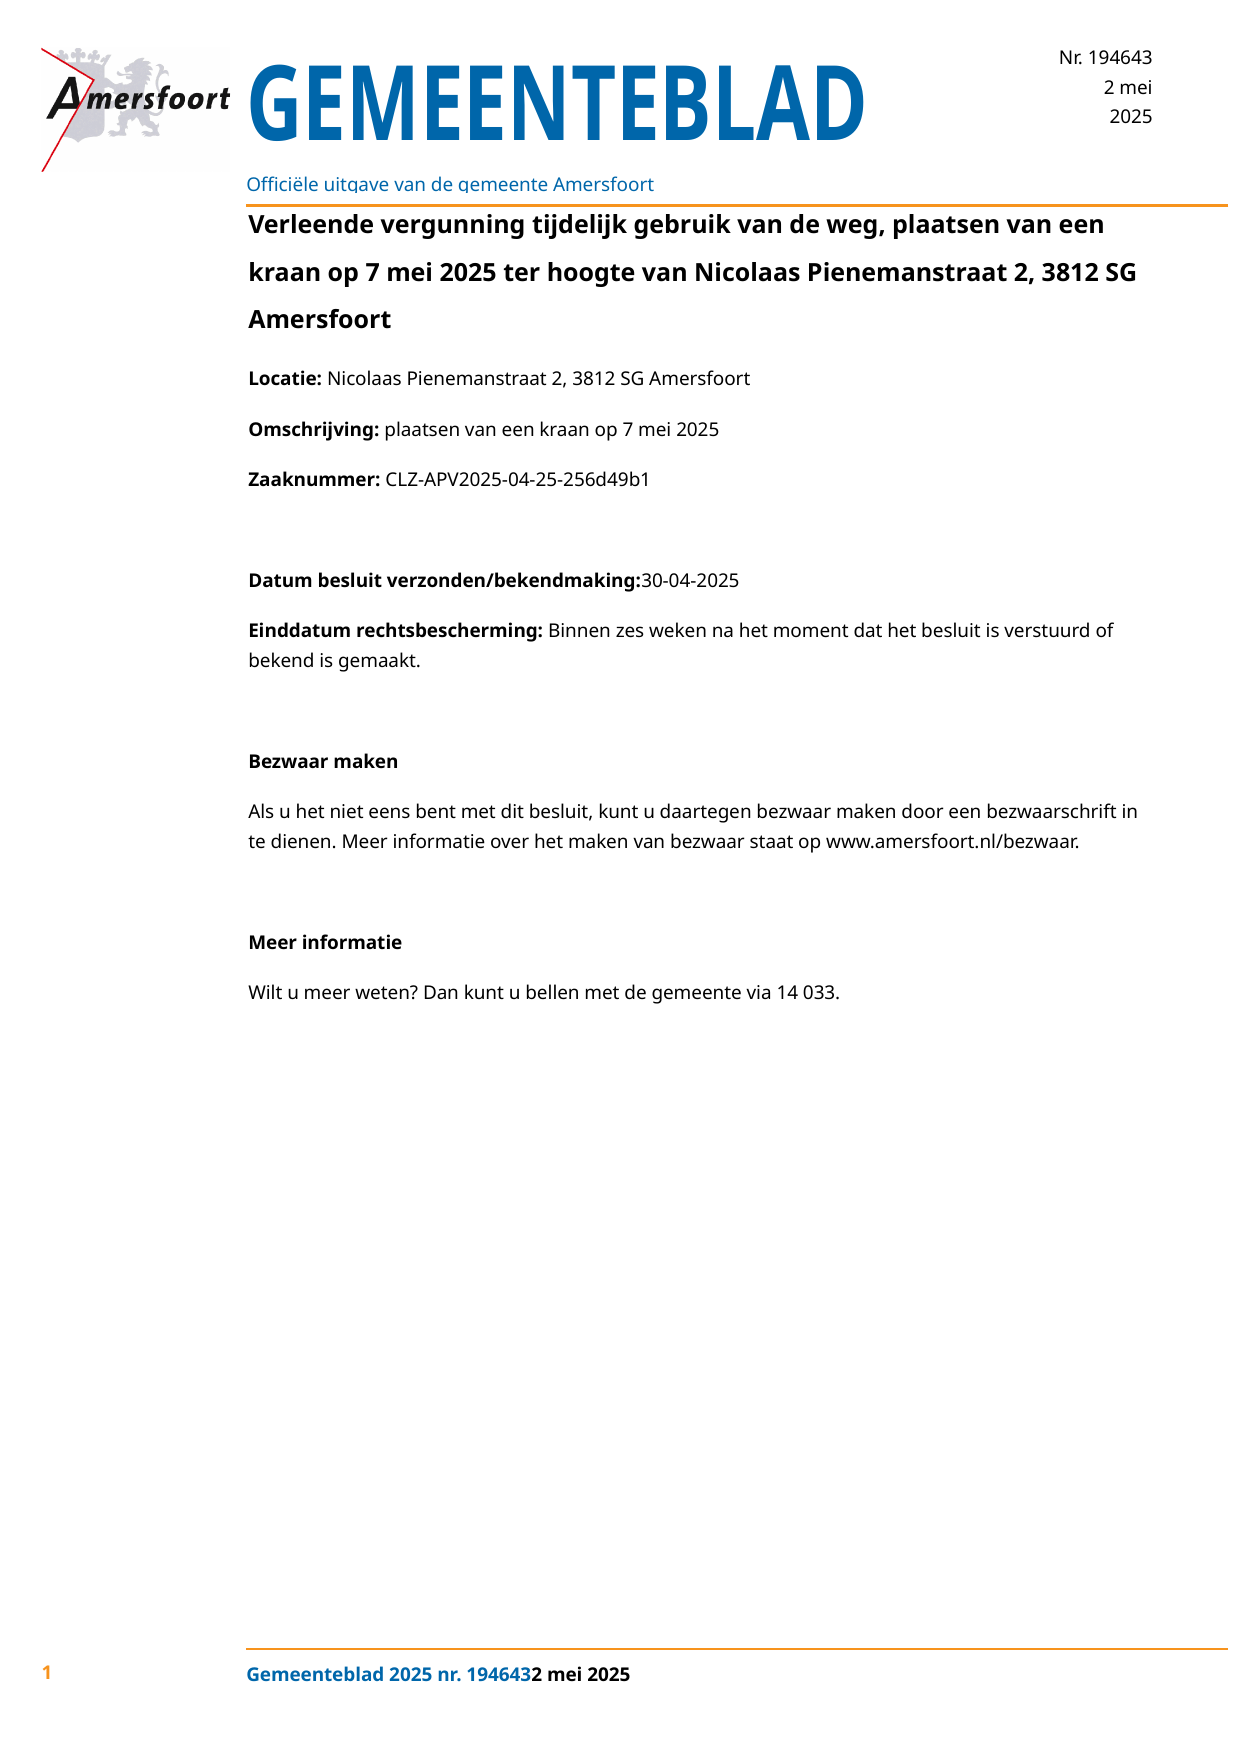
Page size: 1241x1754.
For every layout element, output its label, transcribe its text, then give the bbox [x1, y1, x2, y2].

text Zaaknummer: CLZ-APV2025-04-25-256d49b1 [248, 466, 1152, 492]
text Verleende vergunning tijdelijk gebruik van de weg, plaatsen van een kraan op 7 mei 2025 ter hoogte van Nicolaas Pienemanstraat 2, 3812 SG Amersfoort [248, 207, 1152, 336]
text Einddatum rechtsbescherming: Binnen zes weken na het moment dat het besluit is verstuurd of bekend is gemaakt. [248, 618, 1152, 673]
text Meer informatie [248, 929, 1152, 954]
text Omschrijving: plaatsen van een kraan op 7 mei 2025 [248, 416, 1152, 442]
text Datum besluit verzonden/bekendmaking:30-04-2025 [248, 567, 1152, 593]
picture [41, 47, 231, 172]
text Bezwaar maken [248, 748, 1152, 774]
text Locatie: Nicolaas Pienemanstraat 2, 3812 SG Amersfoort [248, 366, 1152, 391]
text Wilt u meer weten? Dan kunt u bellen met de gemeente via 14 033. [248, 979, 1152, 1005]
text Als u het niet eens bent met dit besluit, kunt u daartegen bezwaar maken door een bezwaarschrift in te dienen. Meer informatie over het maken van bezwaar staat op www.amersfoort.nl/bezwaar. [248, 798, 1152, 854]
